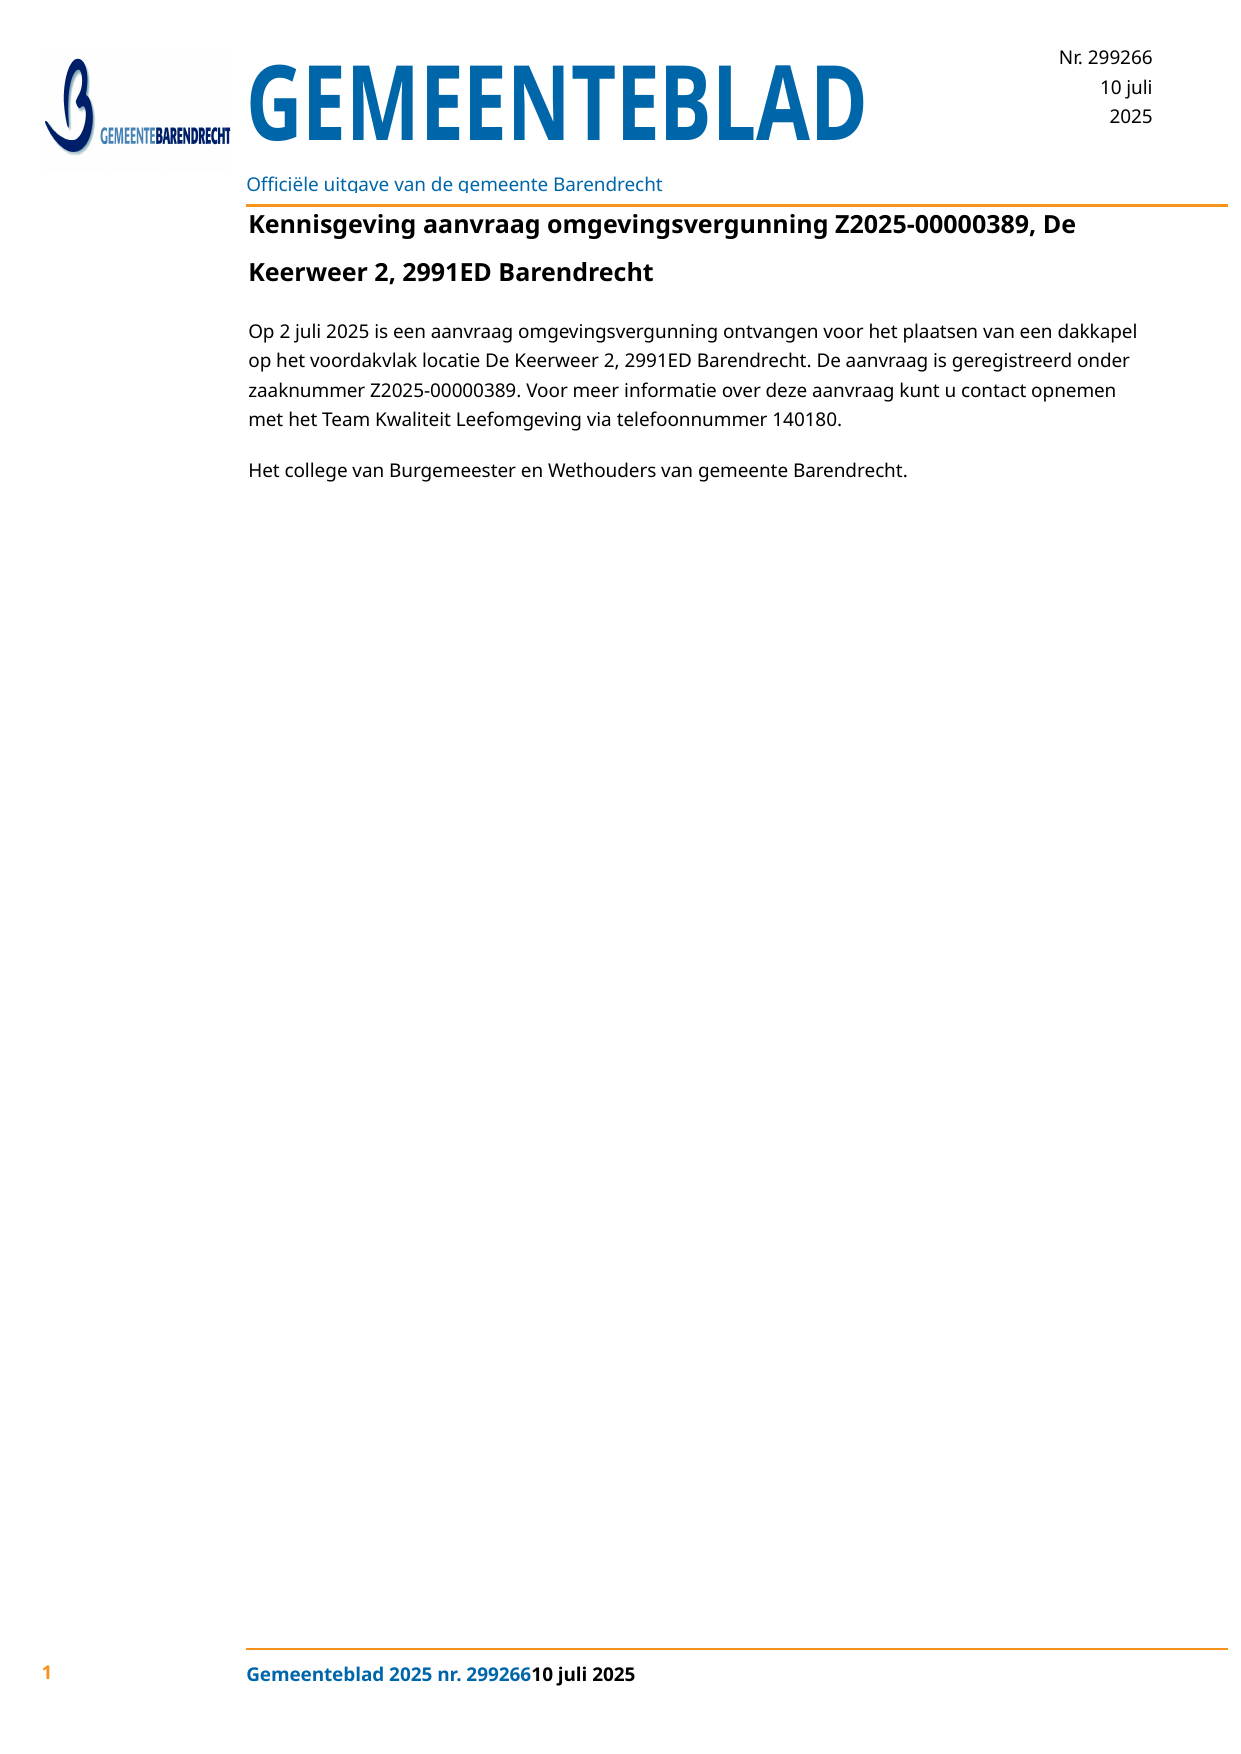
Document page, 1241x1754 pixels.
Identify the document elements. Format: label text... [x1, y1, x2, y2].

text Op 2 juli 2025 is een aanvraag omgevingsvergunning ontvangen voor het plaatsen van een dakkapel op het voordakvlak locatie De Keerweer 2, 2991ED Barendrecht. De aanvraag is geregistreerd onder zaaknummer Z2025-00000389. Voor meer informatie over deze aanvraag kunt u contact opnemen met het Team Kwaliteit Leefomgeving via telefoonnummer 140180. [248, 318, 1152, 432]
text Het college van Burgemeester en Wethouders van gemeente Barendrecht. [248, 457, 1152, 483]
picture [41, 47, 231, 172]
text Kennisgeving aanvraag omgevingsvergunning Z2025-00000389, De Keerweer 2, 2991ED Barendrecht [248, 207, 1152, 288]
